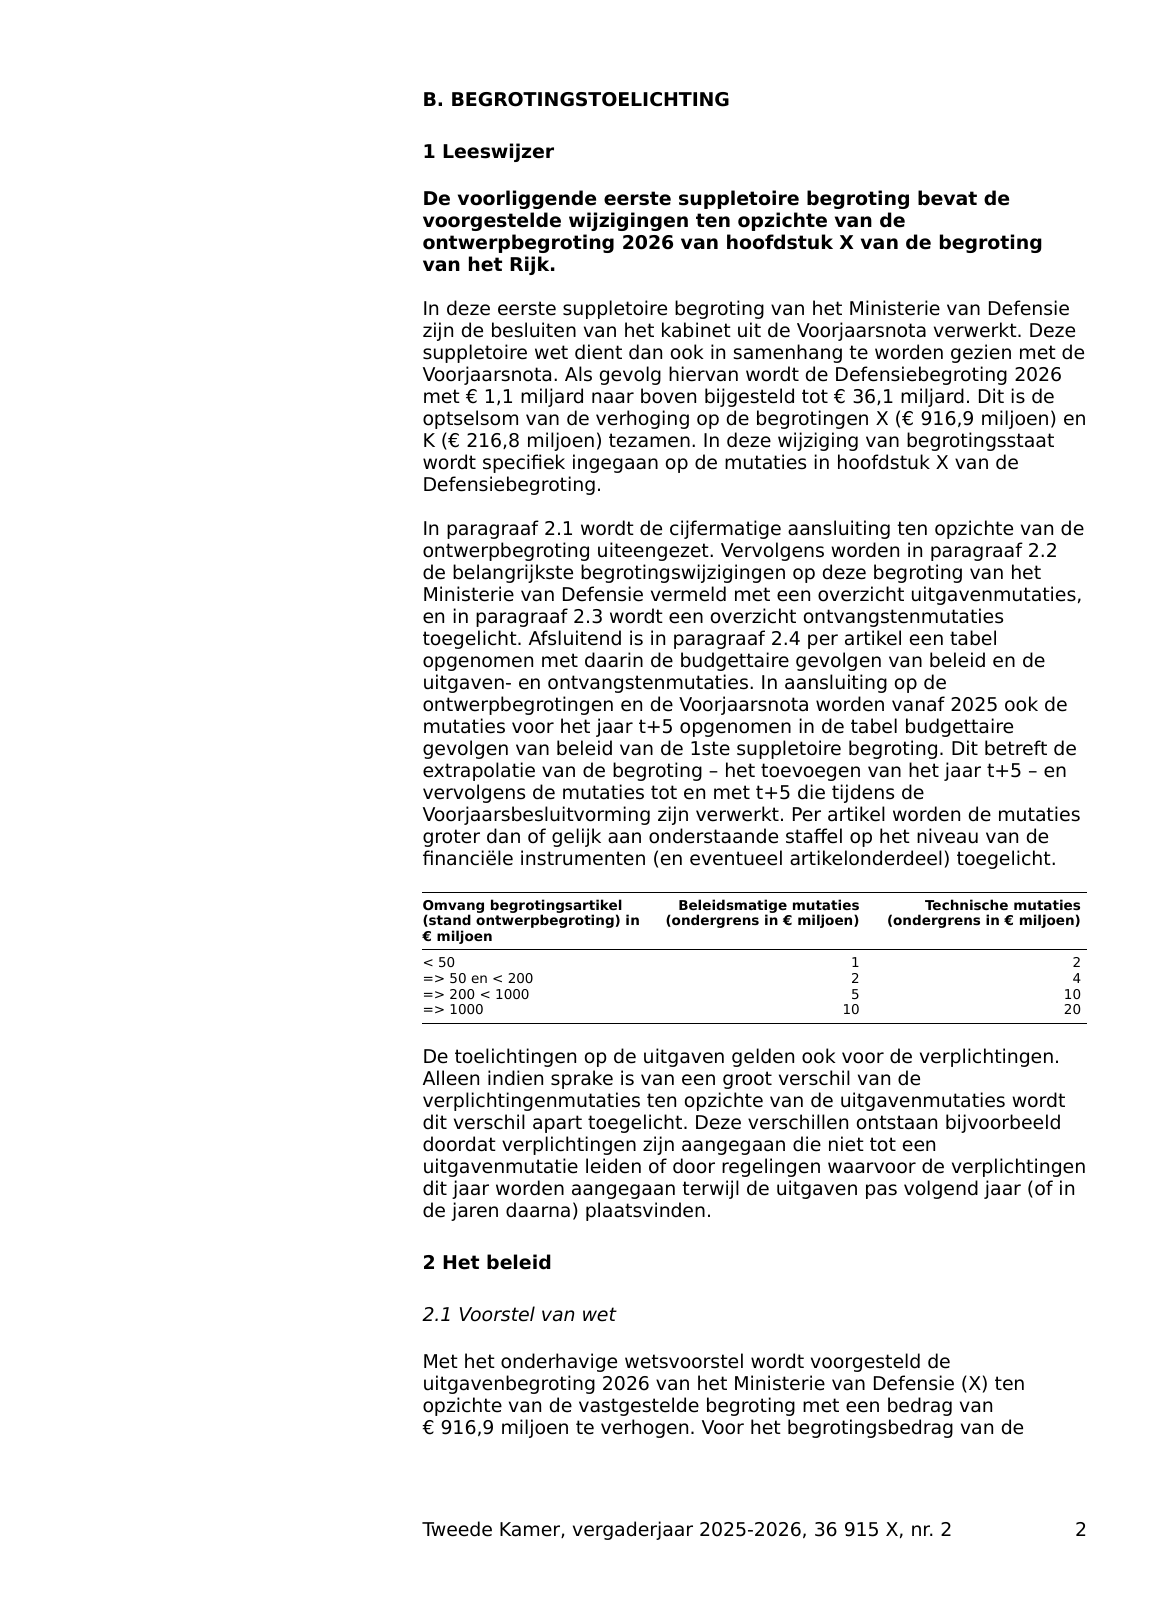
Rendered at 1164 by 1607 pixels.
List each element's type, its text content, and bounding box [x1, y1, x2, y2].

table_cell => 200 < 1000 [422, 986, 644, 1002]
table_cell 2 [644, 971, 865, 986]
table_header Omvang begrotingsartikel (stand ontwerpbegroting) in € miljoen [422, 893, 644, 949]
table_cell 20 [865, 1002, 1087, 1023]
subtitle 2.1 Voorstel van wet [422, 1304, 1087, 1326]
table_header Technische mutaties (ondergrens in € miljoen) [865, 893, 1087, 949]
text Met het onderhavige wetsvoorstel wordt voorgesteld de uitgavenbegroting 2026 van het Ministerie van Defensie (X) ten opzichte van de vastgestelde begroting met een bedrag van € 916,9 miljoen te verhogen. Voor het begrotingsbedrag van de [422, 1351, 1087, 1438]
text In deze eerste suppletoire begroting van het Ministerie van Defensie zijn de besluiten van het kabinet uit de Voorjaarsnota verwerkt. Deze suppletoire wet dient dan ook in samenhang te worden gezien met de Voorjaarsnota. Als gevolg hiervan wordt de Defensiebegroting 2026 met € 1,1 miljard naar boven bijgesteld tot € 36,1 miljard. Dit is de optselsom van de verhoging op de begrotingen X (€ 916,9 miljoen) en K (€ 216,8 miljoen) tezamen. In deze wijziging van begrotingsstaat wordt specifiek ingegaan op de mutaties in hoofdstuk X van de Defensiebegroting. [422, 298, 1087, 496]
table_cell 10 [644, 1002, 865, 1023]
table_cell 4 [865, 971, 1087, 986]
text De voorliggende eerste suppletoire begroting bevat de voorgestelde wijzigingen ten opzichte van de ontwerpbegroting 2026 van hoofdstuk X van de begroting van het Rijk. [422, 188, 1087, 276]
table_cell < 50 [422, 950, 644, 971]
text In paragraaf 2.1 wordt de cijfermatige aansluiting ten opzichte van de ontwerpbegroting uiteengezet. Vervolgens worden in paragraaf 2.2 de belangrijkste begrotingswijzigingen op deze begroting van het Ministerie van Defensie vermeld met een overzicht uitgavenmutaties, en in paragraaf 2.3 wordt een overzicht ontvangstenmutaties toegelicht. Afsluitend is in paragraaf 2.4 per artikel een tabel opgenomen met daarin de budgettaire gevolgen van beleid en de uitgaven- en ontvangstenmutaties. In aansluiting op de ontwerpbegrotingen en de Voorjaarsnota worden vanaf 2025 ook de mutaties voor het jaar t+5 opgenomen in de tabel budgettaire gevolgen van beleid van de 1ste suppletoire begroting. Dit betreft de extrapolatie van de begroting – het toevoegen van het jaar t+5 – en vervolgens de mutaties tot en met t+5 die tijdens de Voorjaarsbesluitvorming zijn verwerkt. Per artikel worden de mutaties groter dan of gelijk aan onderstaande staffel op het niveau van de financiële instrumenten (en eventueel artikelonderdeel) toegelicht. [422, 518, 1087, 870]
table_cell 2 [865, 950, 1087, 971]
table_cell 1 [644, 950, 865, 971]
subtitle B. BEGROTINGSTOELICHTING [422, 89, 1087, 111]
table_header Beleidsmatige mutaties (ondergrens in € miljoen) [644, 893, 865, 949]
subtitle 1 Leeswijzer [422, 141, 1087, 163]
table_cell => 1000 [422, 1002, 644, 1023]
subtitle 2 Het beleid [422, 1252, 1087, 1274]
table_cell 10 [865, 986, 1087, 1002]
table_cell 5 [644, 986, 865, 1002]
text De toelichtingen op de uitgaven gelden ook voor de verplichtingen. Alleen indien sprake is van een groot verschil van de verplichtingenmutaties ten opzichte van de uitgavenmutaties wordt dit verschil apart toegelicht. Deze verschillen ontstaan bijvoorbeeld doordat verplichtingen zijn aangegaan die niet tot een uitgavenmutatie leiden of door regelingen waarvoor de verplichtingen dit jaar worden aangegaan terwijl de uitgaven pas volgend jaar (of in de jaren daarna) plaatsvinden. [422, 1046, 1087, 1222]
table_cell => 50 en < 200 [422, 971, 644, 986]
